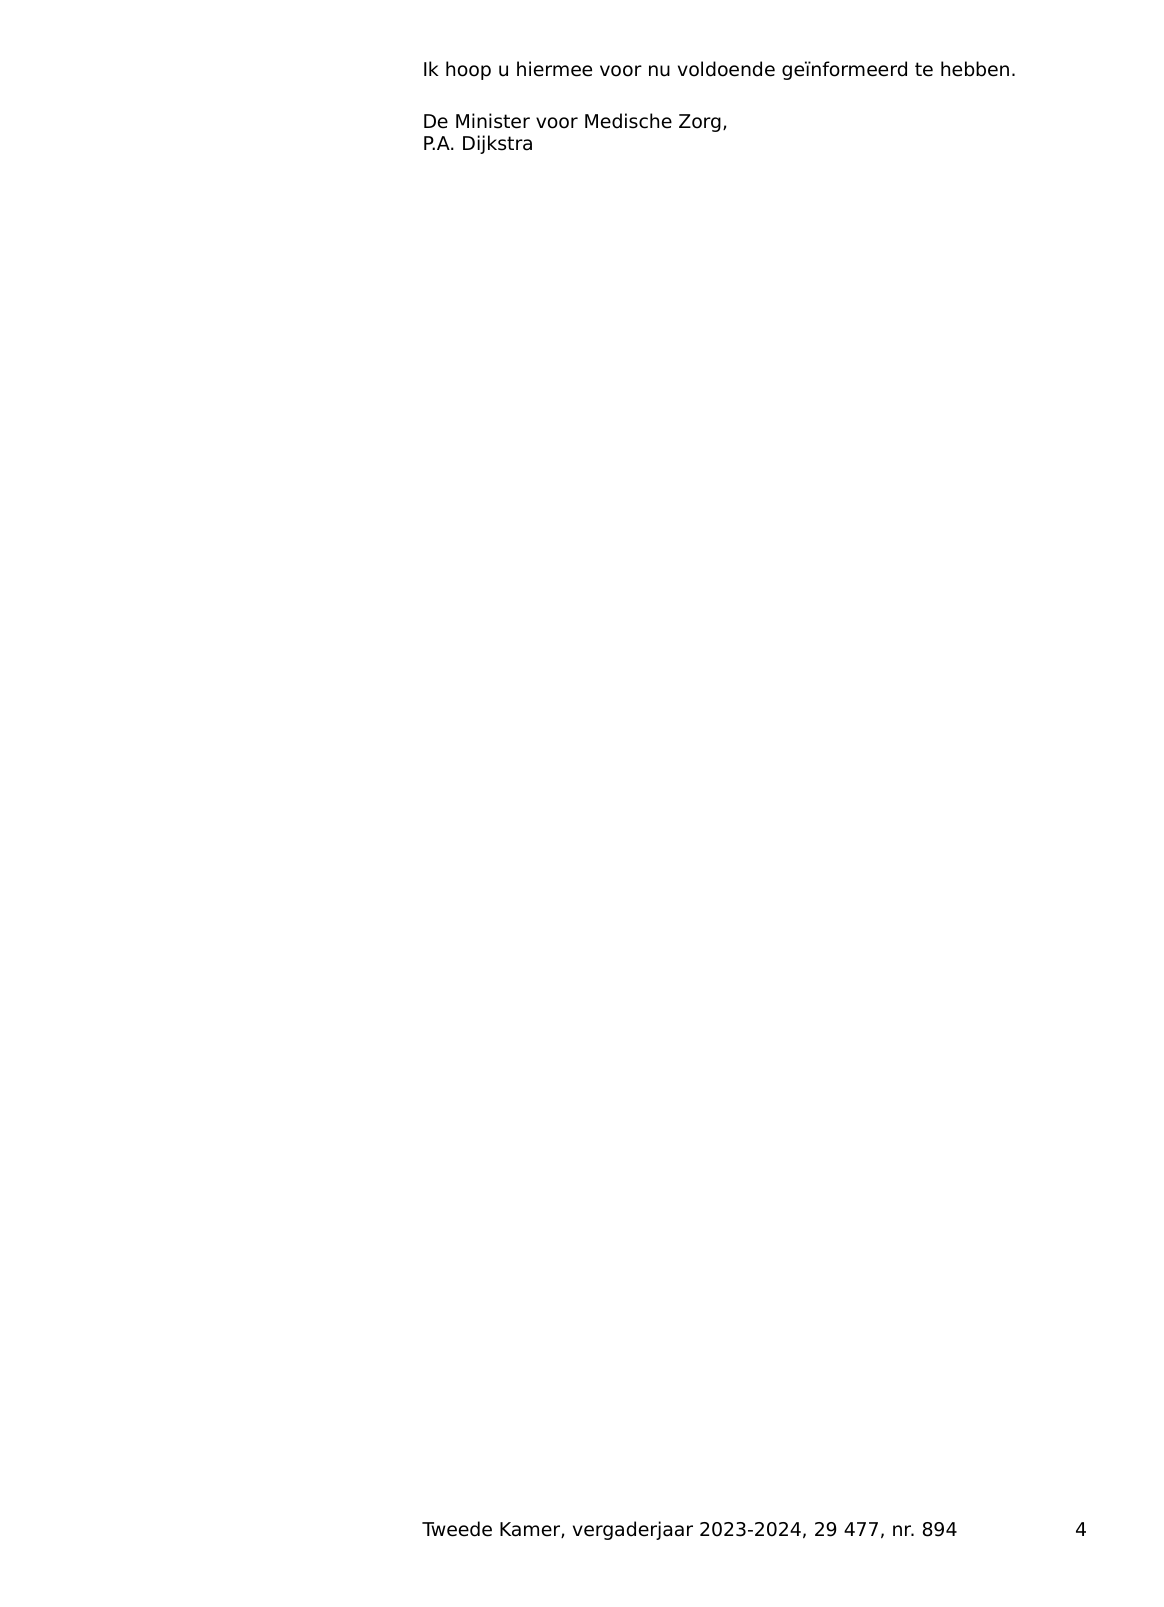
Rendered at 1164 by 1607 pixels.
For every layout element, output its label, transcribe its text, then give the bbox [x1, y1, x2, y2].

text De Minister voor Medische Zorg, P.A. Dijkstra [422, 111, 1087, 155]
text Ik hoop u hiermee voor nu voldoende geïnformeerd te hebben. [422, 59, 1087, 81]
